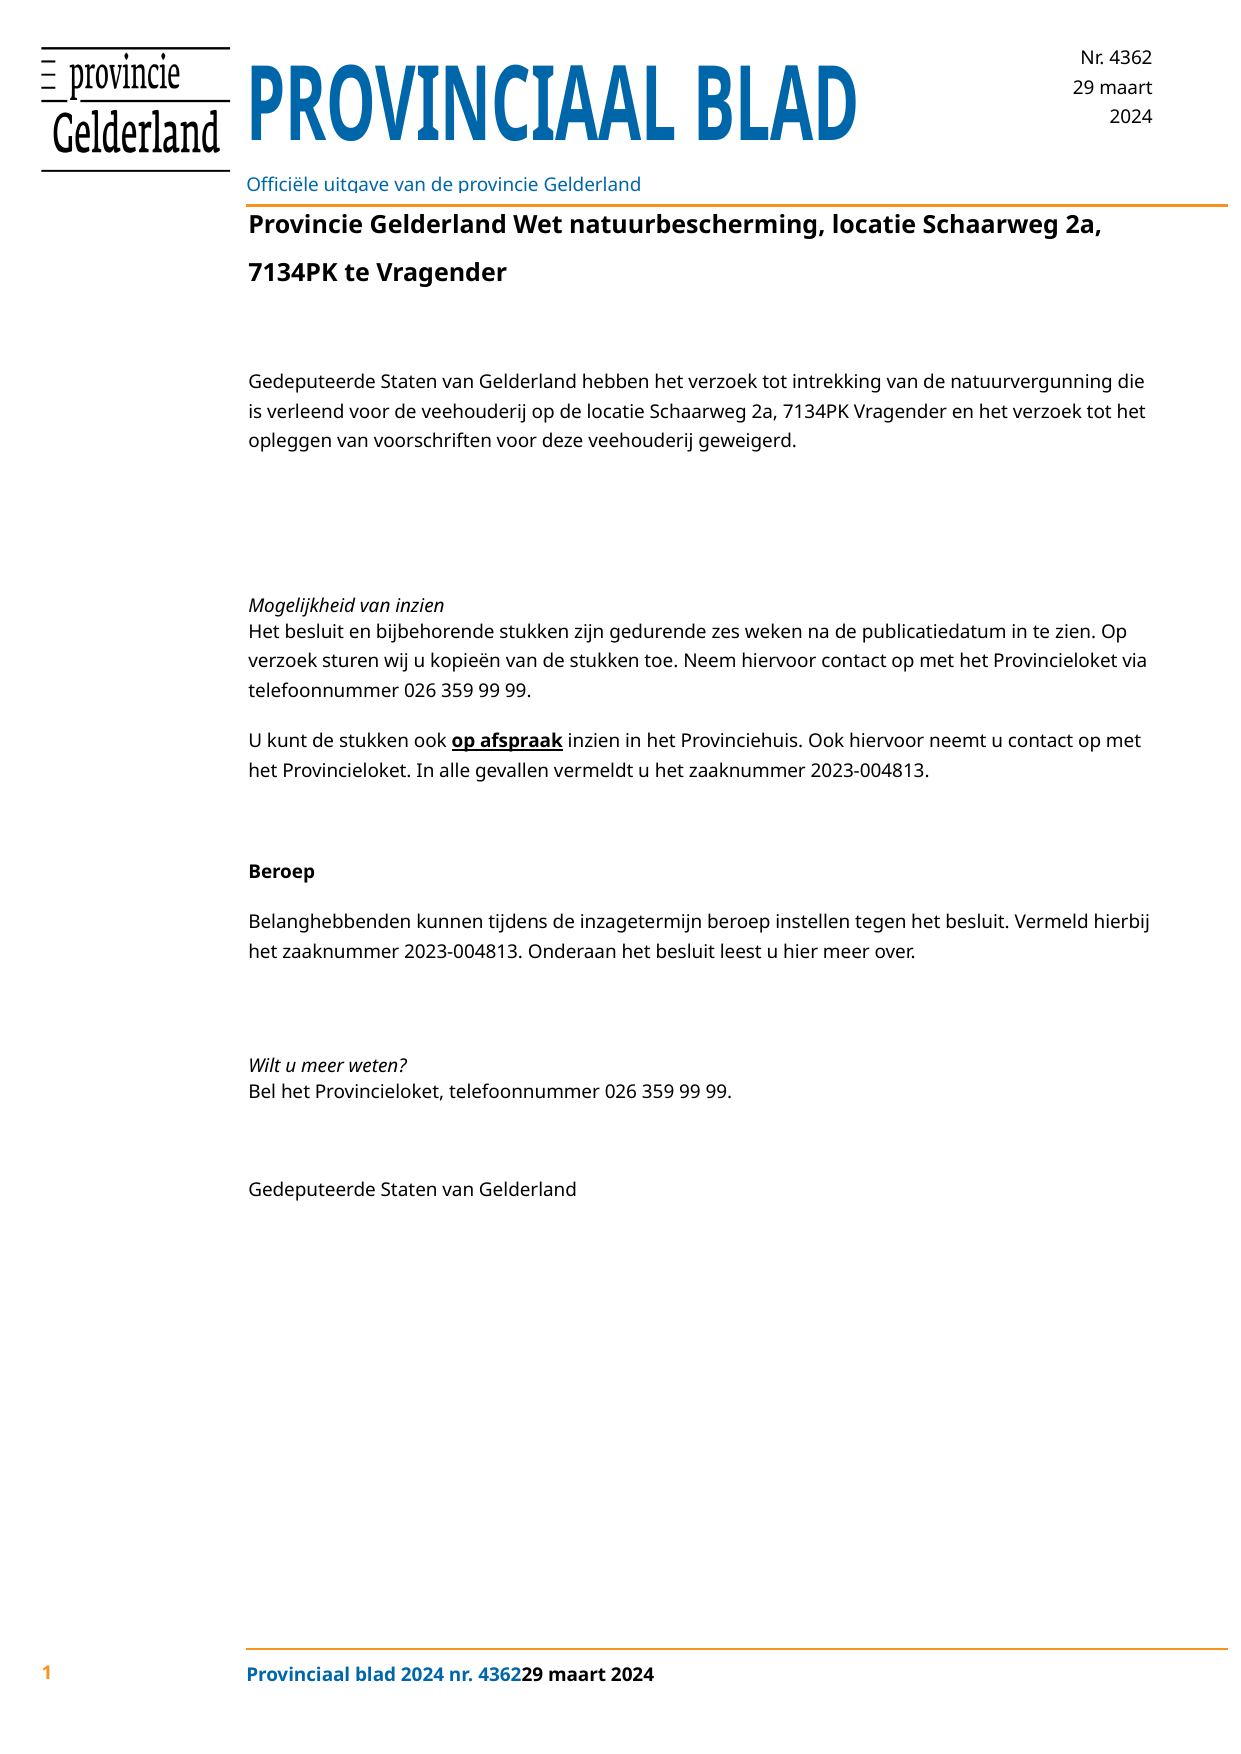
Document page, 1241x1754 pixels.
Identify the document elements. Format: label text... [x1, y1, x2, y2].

text Mogelijkheid van inzien [248, 592, 1152, 618]
text Provincie Gelderland Wet natuurbescherming, locatie Schaarweg 2a, 7134PK te Vragender [248, 207, 1152, 288]
text Wilt u meer weten? [248, 1052, 1152, 1078]
text Het besluit en bijbehorende stukken zijn gedurende zes weken na de publicatiedatum in te zien. Op verzoek sturen wij u kopieën van de stukken toe. Neem hiervoor contact op met het Provincieloket via telefoonnummer 026 359 99 99. [248, 618, 1152, 703]
text U kunt de stukken ook op afspraak inzien in het Provinciehuis. Ook hiervoor neemt u contact op met het Provincieloket. In alle gevallen vermeldt u het zaaknummer 2023-004813. [248, 728, 1152, 783]
text Beroep [248, 858, 1152, 884]
text Bel het Provincieloket, telefoonnummer 026 359 99 99. [248, 1078, 1152, 1104]
text Belanghebbenden kunnen tijdens de inzagetermijn beroep instellen tegen het besluit. Vermeld hierbij het zaaknummer 2023-004813. Onderaan het besluit leest u hier meer over. [248, 908, 1152, 964]
text Gedeputeerde Staten van Gelderland [248, 1176, 1152, 1202]
text Gedeputeerde Staten van Gelderland hebben het verzoek tot intrekking van de natuurvergunning die is verleend voor de veehouderij op de locatie Schaarweg 2a, 7134PK Vragender en het verzoek tot het opleggen van voorschriften voor deze veehouderij geweigerd. [248, 368, 1152, 453]
picture [41, 47, 231, 172]
